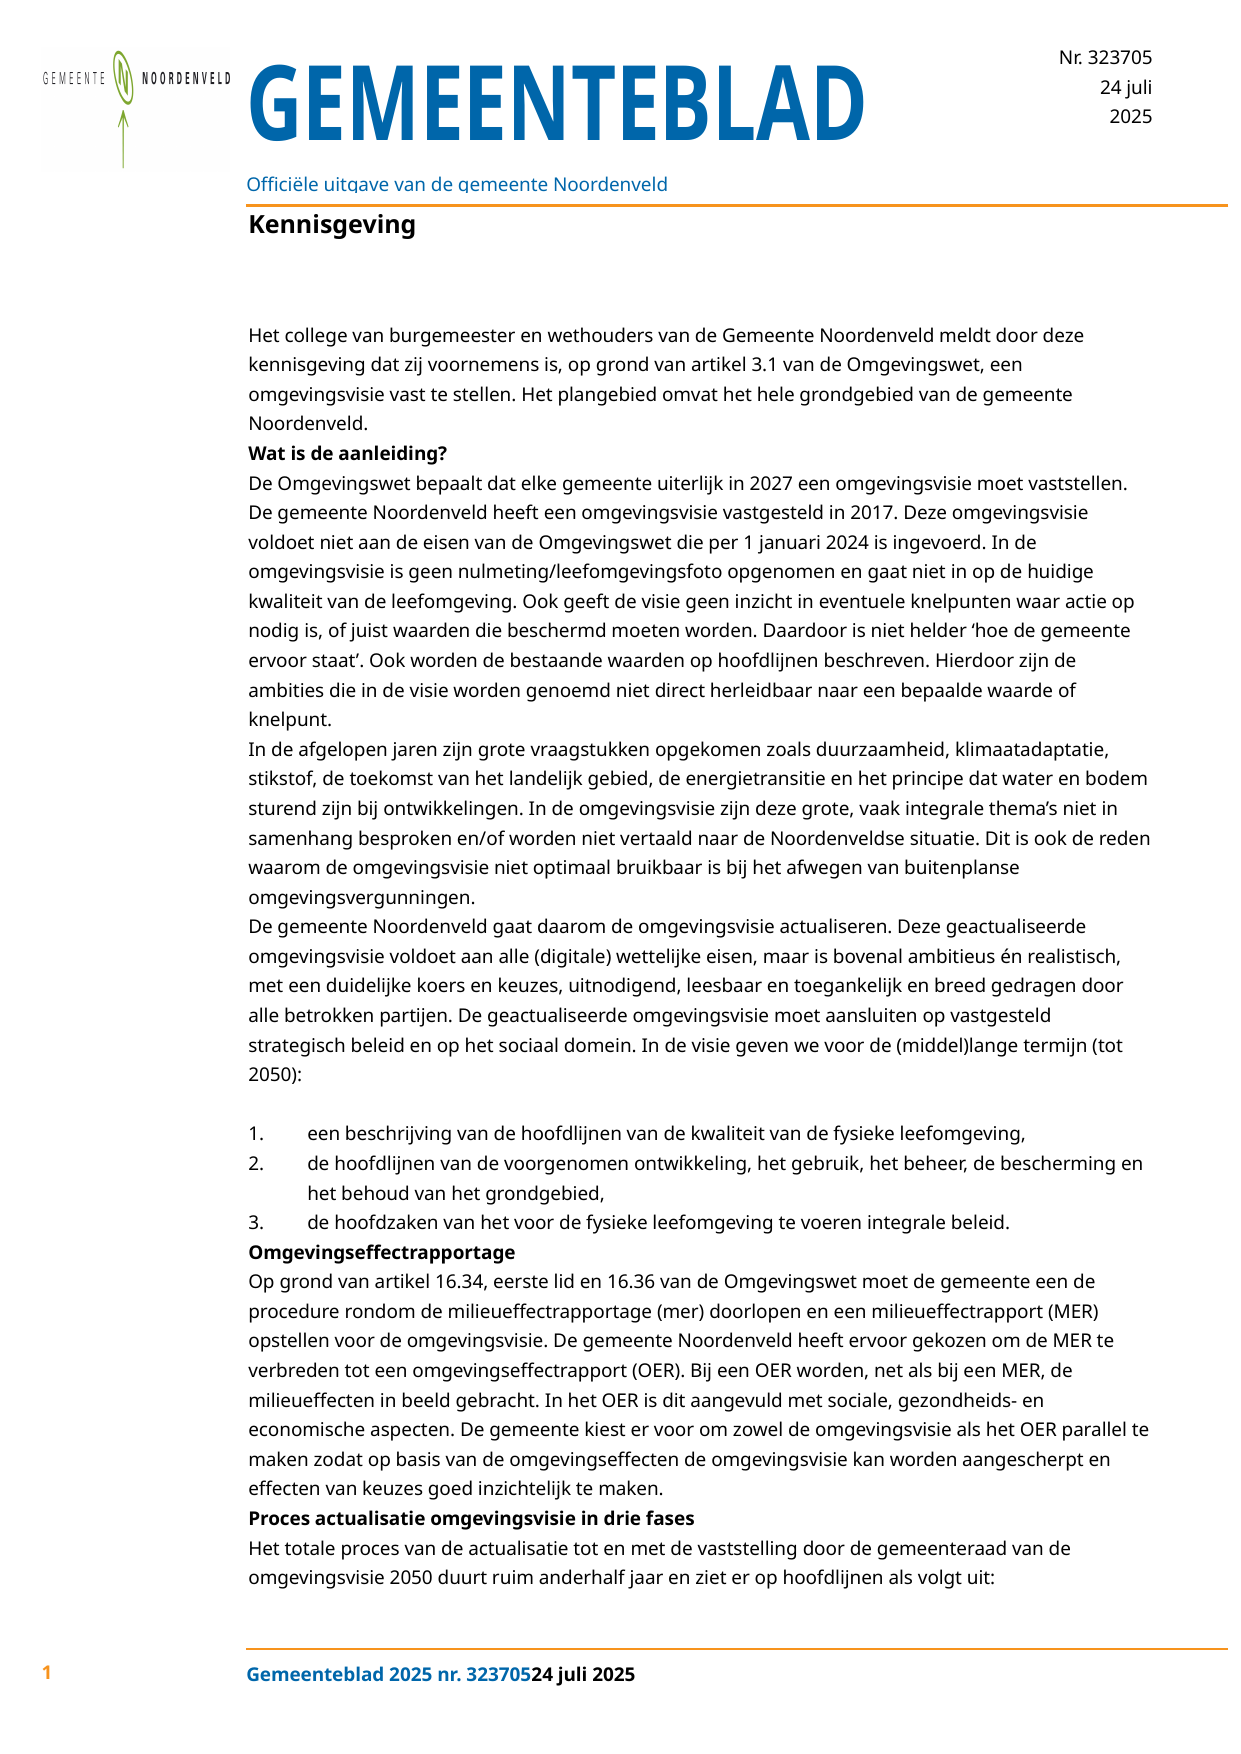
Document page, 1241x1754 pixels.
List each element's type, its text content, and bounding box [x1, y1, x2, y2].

text Het totale proces van de actualisatie tot en met de vaststelling door de gemeenteraad van de omgevingsvisie 2050 duurt ruim anderhalf jaar en ziet er op hoofdlijnen als volgt uit: [248, 1535, 1152, 1590]
list een beschrijving van de hoofdlijnen van de kwaliteit van de fysieke leefomgeving, [248, 1121, 1152, 1146]
text Wat is de aanleiding? [248, 440, 1152, 466]
text Kennisgeving [248, 207, 1152, 241]
text Proces actualisatie omgevingsvisie in drie fases [248, 1505, 1152, 1531]
text Het college van burgemeester en wethouders van de Gemeente Noordenveld meldt door deze kennisgeving dat zij voornemens is, op grond van artikel 3.1 van de Omgevingswet, een omgevingsvisie vast te stellen. Het plangebied omvat het hele grondgebied van de gemeente Noordenveld. [248, 322, 1152, 436]
picture [41, 47, 231, 172]
text Omgevingseffectrapportage [248, 1239, 1152, 1264]
list de hoofdzaken van het voor de fysieke leefomgeving te voeren integrale beleid. [248, 1209, 1152, 1235]
text De gemeente Noordenveld gaat daarom de omgevingsvisie actualiseren. Deze geactualiseerde omgevingsvisie voldoet aan alle (digitale) wettelijke eisen, maar is bovenal ambitieus én realistisch, met een duidelijke koers en keuzes, uitnodigend, leesbaar en toegankelijk en breed gedragen door alle betrokken partijen. De geactualiseerde omgevingsvisie moet aansluiten op vastgesteld strategisch beleid en op het sociaal domein. In de visie geven we voor de (middel)lange termijn (tot 2050): [248, 913, 1152, 1087]
list de hoofdlijnen van de voorgenomen ontwikkeling, het gebruik, het beheer, de bescherming en het behoud van het grondgebied, [248, 1150, 1152, 1205]
text De Omgevingswet bepaalt dat elke gemeente uiterlijk in 2027 een omgevingsvisie moet vaststellen. De gemeente Noordenveld heeft een omgevingsvisie vastgesteld in 2017. Deze omgevingsvisie voldoet niet aan de eisen van de Omgevingswet die per 1 januari 2024 is ingevoerd. In de omgevingsvisie is geen nulmeting/leefomgevingsfoto opgenomen en gaat niet in op de huidige kwaliteit van de leefomgeving. Ook geeft de visie geen inzicht in eventuele knelpunten waar actie op nodig is, of juist waarden die beschermd moeten worden. Daardoor is niet helder ‘hoe de gemeente ervoor staat’. Ook worden de bestaande waarden op hoofdlijnen beschreven. Hierdoor zijn de ambities die in de visie worden genoemd niet direct herleidbaar naar een bepaalde waarde of knelpunt. [248, 470, 1152, 732]
text In de afgelopen jaren zijn grote vraagstukken opgekomen zoals duurzaamheid, klimaatadaptatie, stikstof, de toekomst van het landelijk gebied, de energietransitie en het principe dat water en bodem sturend zijn bij ontwikkelingen. In de omgevingsvisie zijn deze grote, vaak integrale thema’s niet in samenhang besproken en/of worden niet vertaald naar de Noordenveldse situatie. Dit is ook de reden waarom de omgevingsvisie niet optimaal bruikbaar is bij het afwegen van buitenplanse omgevingsvergunningen. [248, 736, 1152, 909]
text Op grond van artikel 16.34, eerste lid en 16.36 van de Omgevingswet moet de gemeente een de procedure rondom de milieueffectrapportage (mer) doorlopen en een milieueffectrapport (MER) opstellen voor de omgevingsvisie. De gemeente Noordenveld heeft ervoor gekozen om de MER te verbreden tot een omgevingseffectrapport (OER). Bij een OER worden, net als bij een MER, de milieueffecten in beeld gebracht. In het OER is dit aangevuld met sociale, gezondheids- en economische aspecten. De gemeente kiest er voor om zowel de omgevingsvisie als het OER parallel te maken zodat op basis van de omgevingseffecten de omgevingsvisie kan worden aangescherpt en effecten van keuzes goed inzichtelijk te maken. [248, 1268, 1152, 1501]
